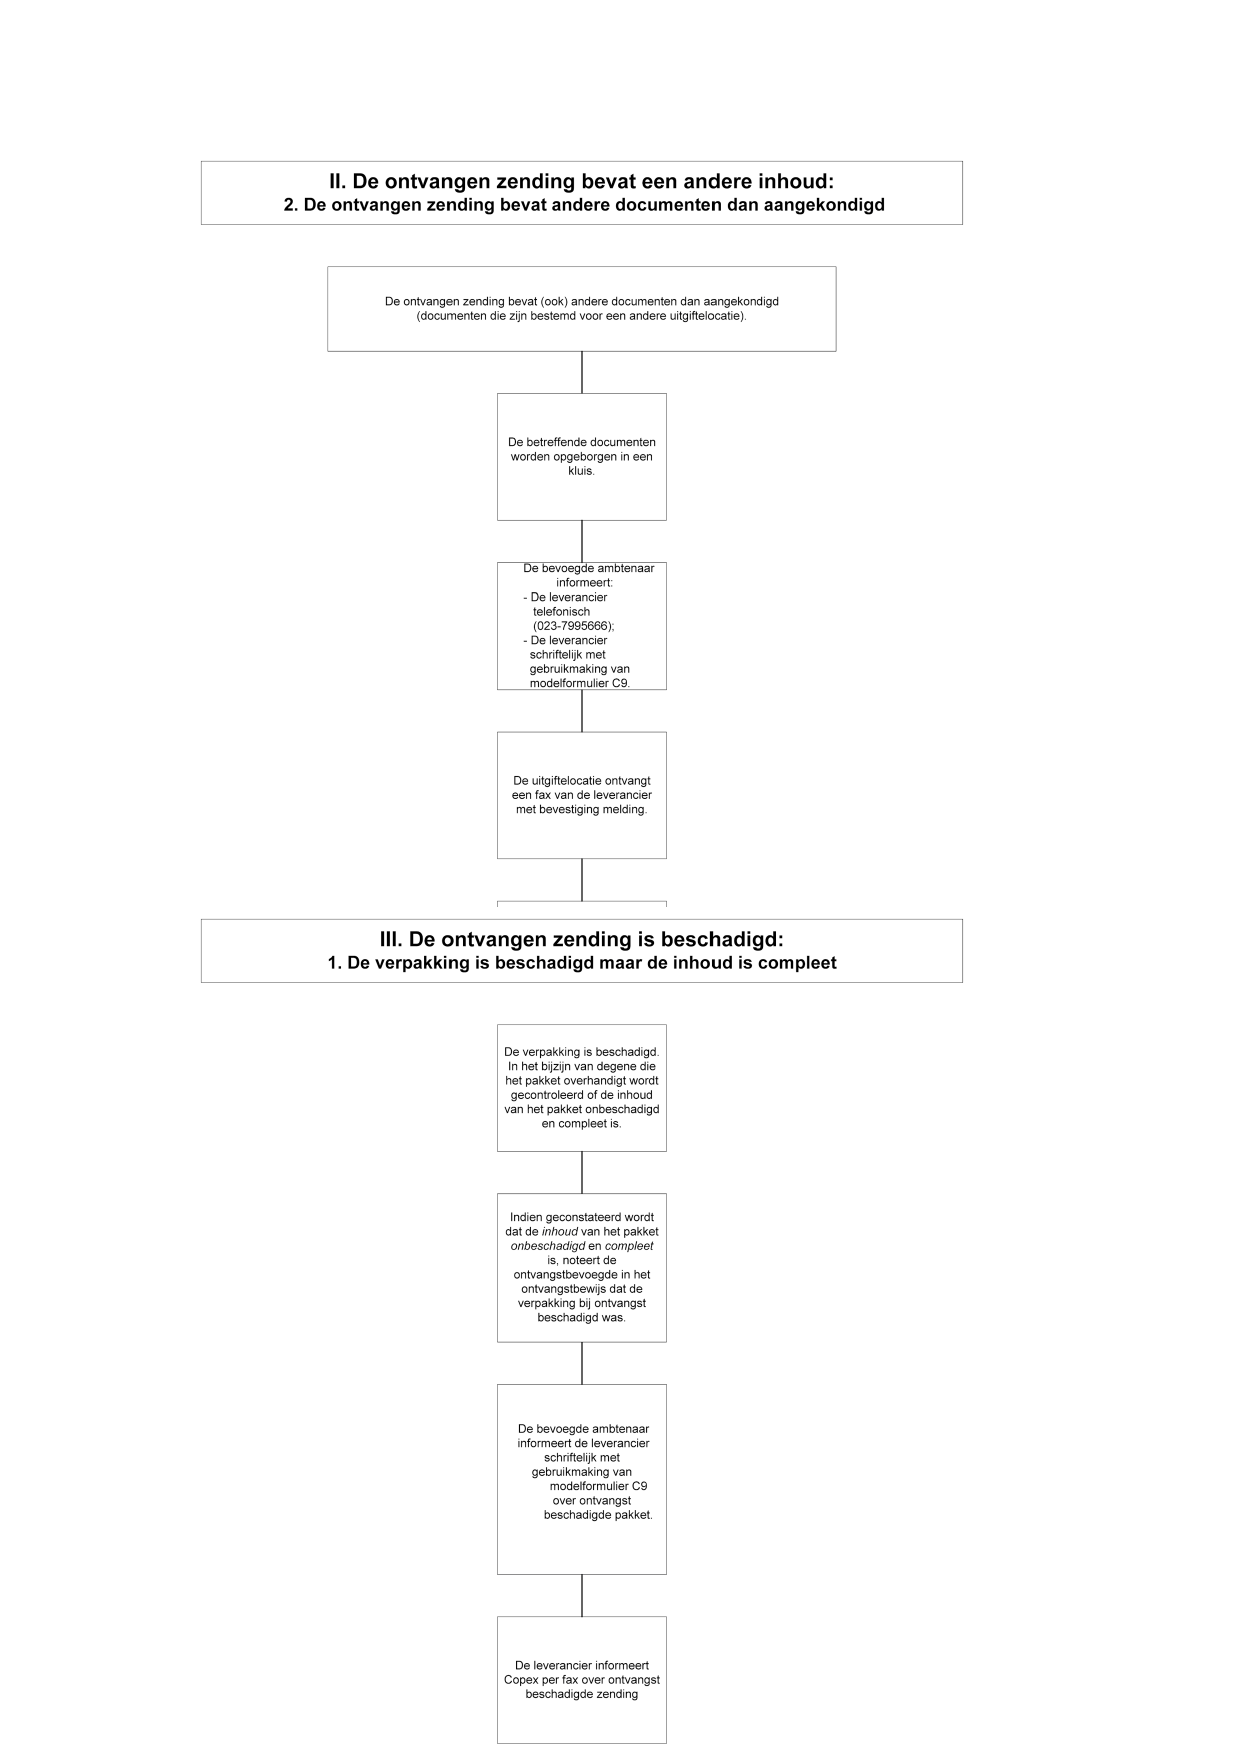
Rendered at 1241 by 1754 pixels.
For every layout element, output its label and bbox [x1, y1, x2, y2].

picture [187, 150, 975, 1754]
